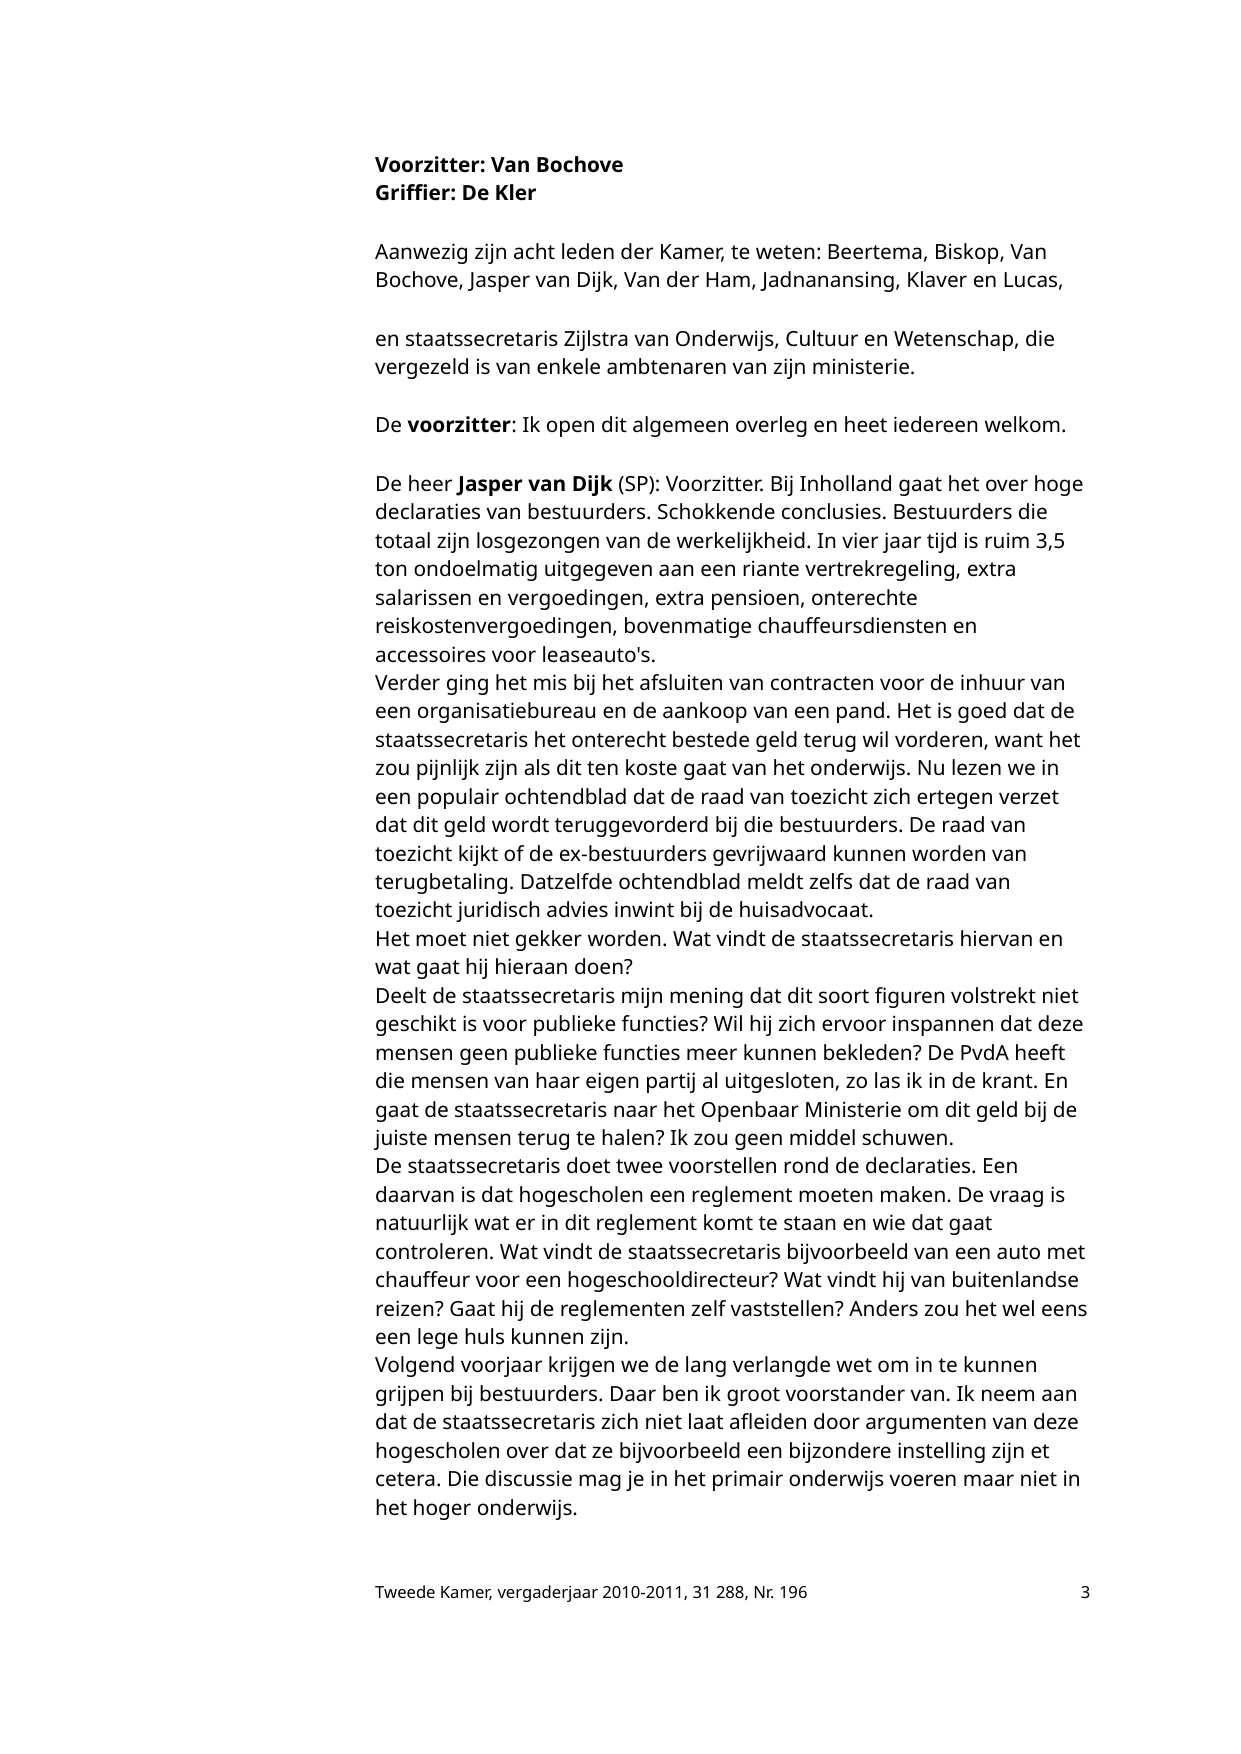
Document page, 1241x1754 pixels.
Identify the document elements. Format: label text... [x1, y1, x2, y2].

text Deelt de staatssecretaris mijn mening dat dit soort figuren volstrekt niet geschikt is voor publieke functies? Wil hij zich ervoor inspannen dat deze mensen geen publieke functies meer kunnen bekleden? De PvdA heeft die mensen van haar eigen partij al uitgesloten, zo las ik in de krant. En gaat de staatssecretaris naar het Openbaar Ministerie om dit geld bij de juiste mensen terug te halen? Ik zou geen middel schuwen. [375, 981, 1090, 1152]
text De staatssecretaris doet twee voorstellen rond de declaraties. Een daarvan is dat hogescholen een reglement moeten maken. De vraag is natuurlijk wat er in dit reglement komt te staan en wie dat gaat controleren. Wat vindt de staatssecretaris bijvoorbeeld van een auto met chauffeur voor een hogeschooldirecteur? Wat vindt hij van buitenlandse reizen? Gaat hij de reglementen zelf vaststellen? Anders zou het wel eens een lege huls kunnen zijn. [375, 1152, 1090, 1351]
text Voorzitter: Van Bochove [375, 150, 1090, 178]
text Volgend voorjaar krijgen we de lang verlangde wet om in te kunnen grijpen bij bestuurders. Daar ben ik groot voorstander van. Ik neem aan dat de staatssecretaris zich niet laat afleiden door argumenten van deze hogescholen over dat ze bijvoorbeeld een bijzondere instelling zijn et cetera. Die discussie mag je in het primair onderwijs voeren maar niet in het hoger onderwijs. [375, 1351, 1090, 1521]
text De heer Jasper van Dijk (SP): Voorzitter. Bij Inholland gaat het over hoge declaraties van bestuurders. Schokkende conclusies. Bestuurders die totaal zijn losgezongen van de werkelijkheid. In vier jaar tijd is ruim 3,5 ton ondoelmatig uitgegeven aan een riante vertrekregeling, extra salarissen en vergoedingen, extra pensioen, onterechte reiskostenvergoedingen, bovenmatige chauffeursdiensten en accessoires voor leaseauto's. [375, 469, 1090, 668]
text Aanwezig zijn acht leden der Kamer, te weten: Beertema, Biskop, Van Bochove, Jasper van Dijk, Van der Ham, Jadnanansing, Klaver en Lucas, [375, 237, 1090, 294]
text Het moet niet gekker worden. Wat vindt de staatssecretaris hiervan en wat gaat hij hieraan doen? [375, 924, 1090, 981]
text en staatssecretaris Zijlstra van Onderwijs, Cultuur en Wetenschap, die vergezeld is van enkele ambtenaren van zijn ministerie. [375, 324, 1090, 381]
text Verder ging het mis bij het afsluiten van contracten voor de inhuur van een organisatiebureau en de aankoop van een pand. Het is goed dat de staatssecretaris het onterecht bestede geld terug wil vorderen, want het zou pijnlijk zijn als dit ten koste gaat van het onderwijs. Nu lezen we in een populair ochtendblad dat de raad van toezicht zich ertegen verzet dat dit geld wordt teruggevorderd bij die bestuurders. De raad van toezicht kijkt of de ex-bestuurders gevrijwaard kunnen worden van terugbetaling. Datzelfde ochtendblad meldt zelfs dat de raad van toezicht juridisch advies inwint bij de huisadvocaat. [375, 668, 1090, 924]
text De voorzitter: Ik open dit algemeen overleg en heet iedereen welkom. [375, 411, 1090, 439]
text Griffier: De Kler [375, 178, 1090, 207]
